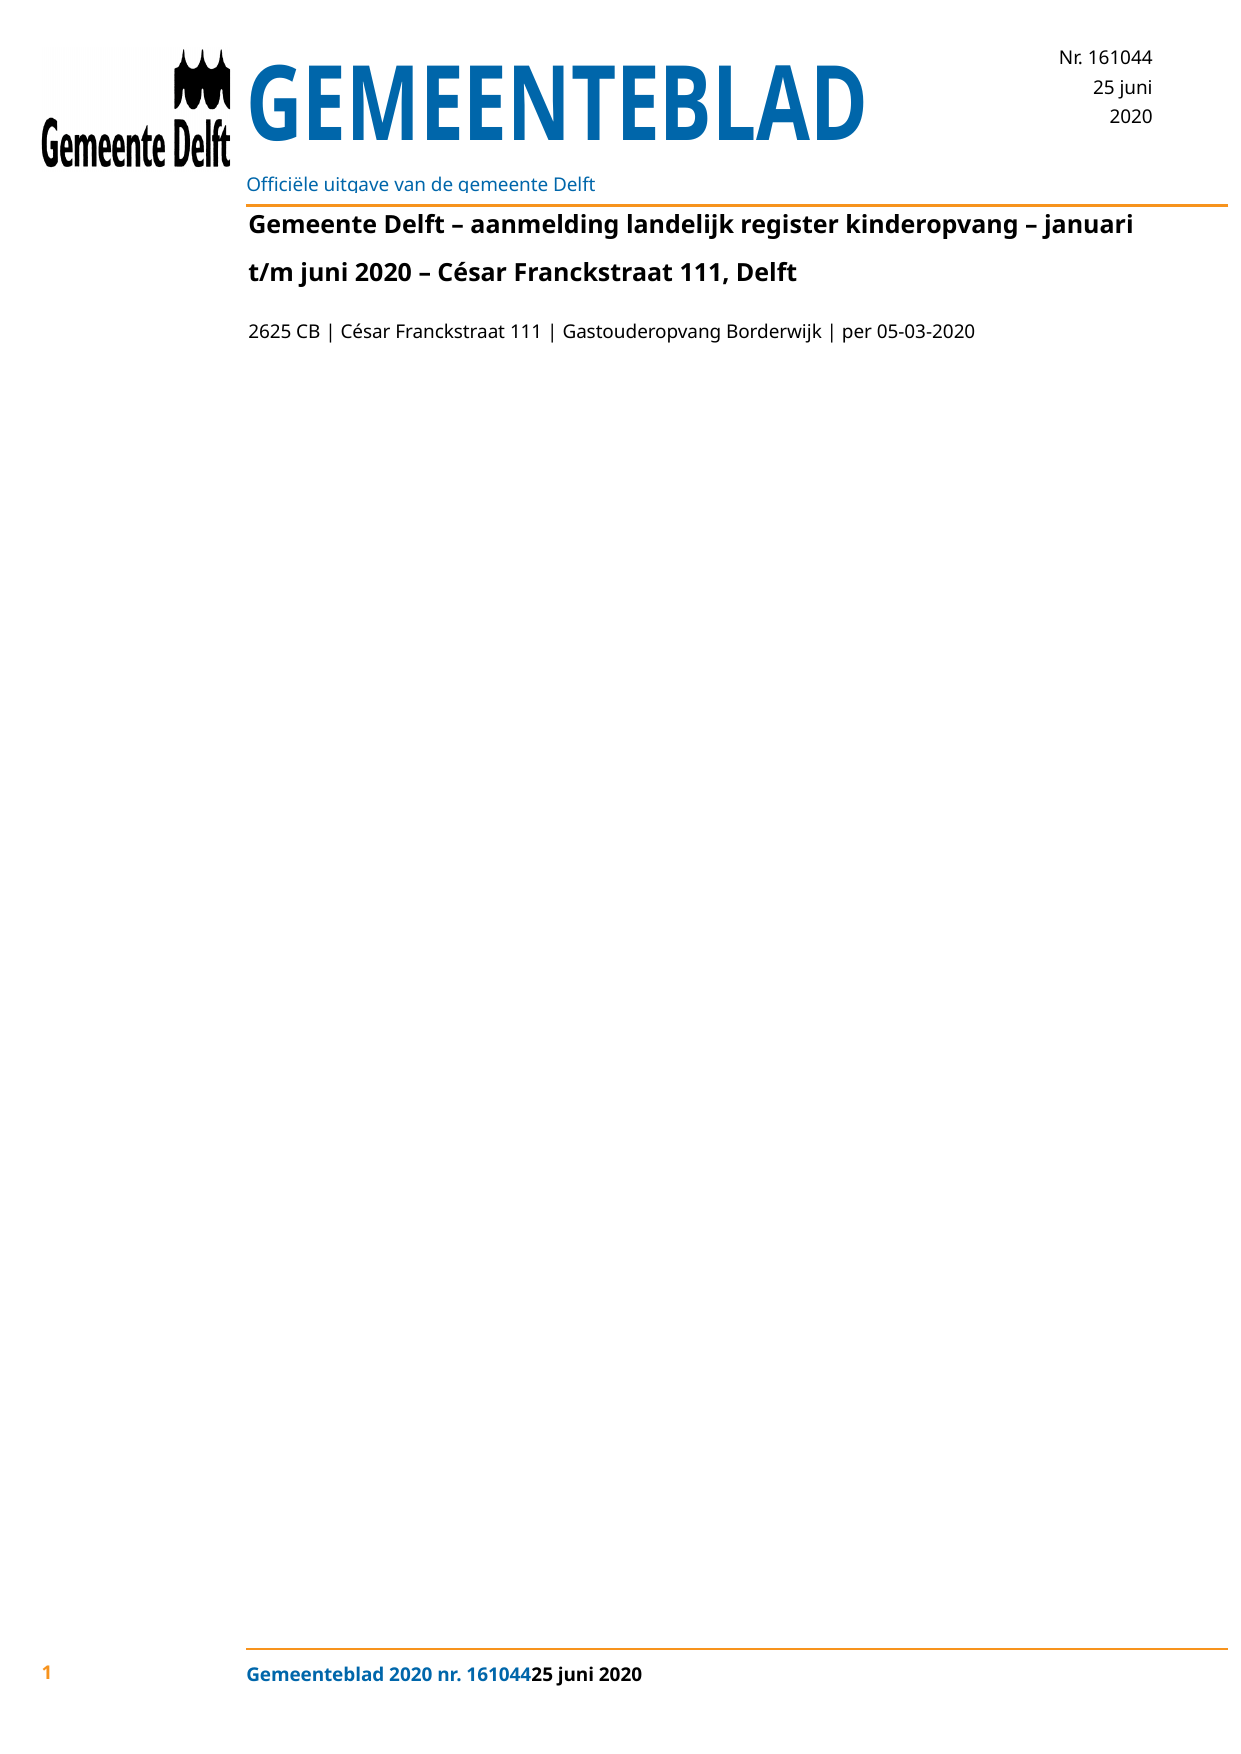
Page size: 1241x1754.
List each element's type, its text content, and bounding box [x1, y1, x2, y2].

picture [41, 47, 231, 172]
text Gemeente Delft – aanmelding landelijk register kinderopvang – januari t/m juni 2020 – César Franckstraat 111, Delft [248, 207, 1152, 288]
text 2625 CB | César Franckstraat 111 | Gastouderopvang Borderwijk | per 05-03-2020 [248, 318, 1152, 344]
